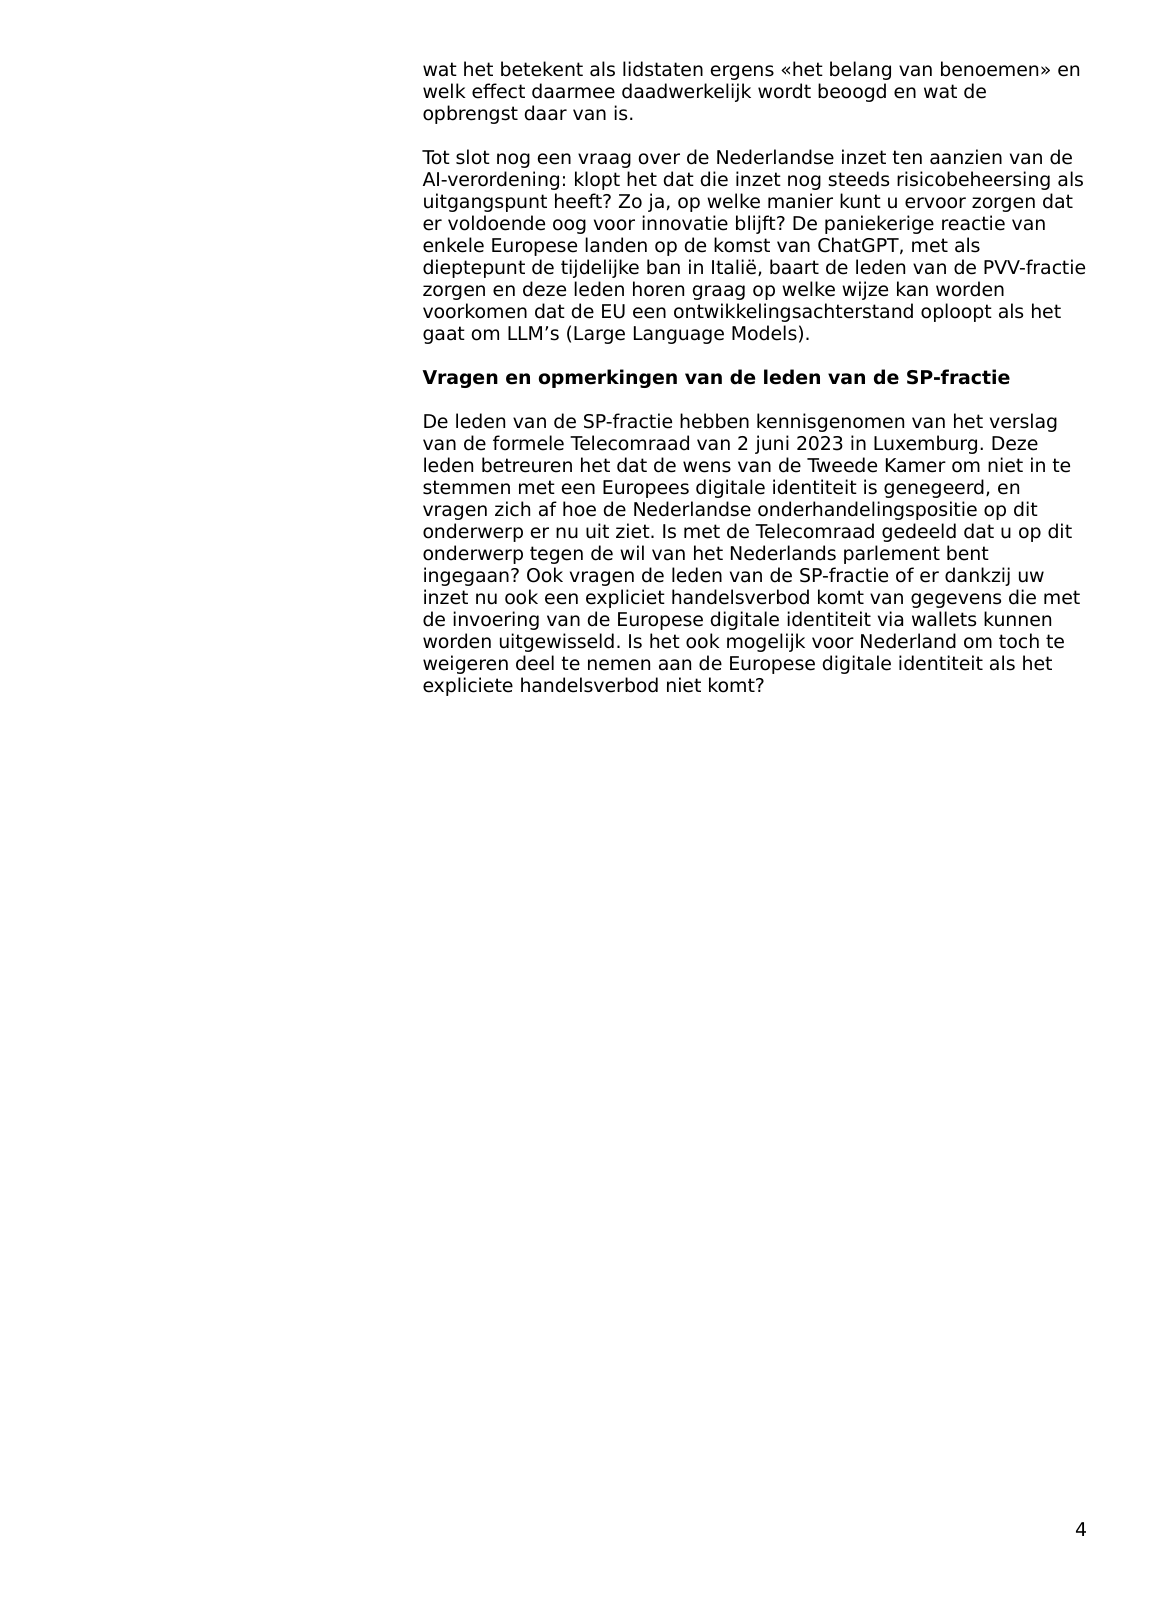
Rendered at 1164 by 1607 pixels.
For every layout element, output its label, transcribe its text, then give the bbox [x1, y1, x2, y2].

text De leden van de SP-fractie hebben kennisgenomen van het verslag van de formele Telecomraad van 2 juni 2023 in Luxemburg. Deze leden betreuren het dat de wens van de Tweede Kamer om niet in te stemmen met een Europees digitale identiteit is genegeerd, en vragen zich af hoe de Nederlandse onderhandelingspositie op dit onderwerp er nu uit ziet. Is met de Telecomraad gedeeld dat u op dit onderwerp tegen de wil van het Nederlands parlement bent ingegaan? Ook vragen de leden van de SP-fractie of er dankzij uw inzet nu ook een expliciet handelsverbod komt van gegevens die met de invoering van de Europese digitale identiteit via wallets kunnen worden uitgewisseld. Is het ook mogelijk voor Nederland om toch te weigeren deel te nemen aan de Europese digitale identiteit als het expliciete handelsverbod niet komt? [422, 411, 1087, 697]
text Tot slot nog een vraag over de Nederlandse inzet ten aanzien van de AI-verordening: klopt het dat die inzet nog steeds risicobeheersing als uitgangspunt heeft? Zo ja, op welke manier kunt u ervoor zorgen dat er voldoende oog voor innovatie blijft? De paniekerige reactie van enkele Europese landen op de komst van ChatGPT, met als dieptepunt de tijdelijke ban in Italië, baart de leden van de PVV-fractie zorgen en deze leden horen graag op welke wijze kan worden voorkomen dat de EU een ontwikkelingsachterstand oploopt als het gaat om LLM’s (Large Language Models). [422, 147, 1087, 345]
subtitle Vragen en opmerkingen van de leden van de SP-fractie [422, 367, 1087, 389]
text wat het betekent als lidstaten ergens «het belang van benoemen» en welk effect daarmee daadwerkelijk wordt beoogd en wat de opbrengst daar van is. [422, 59, 1087, 125]
